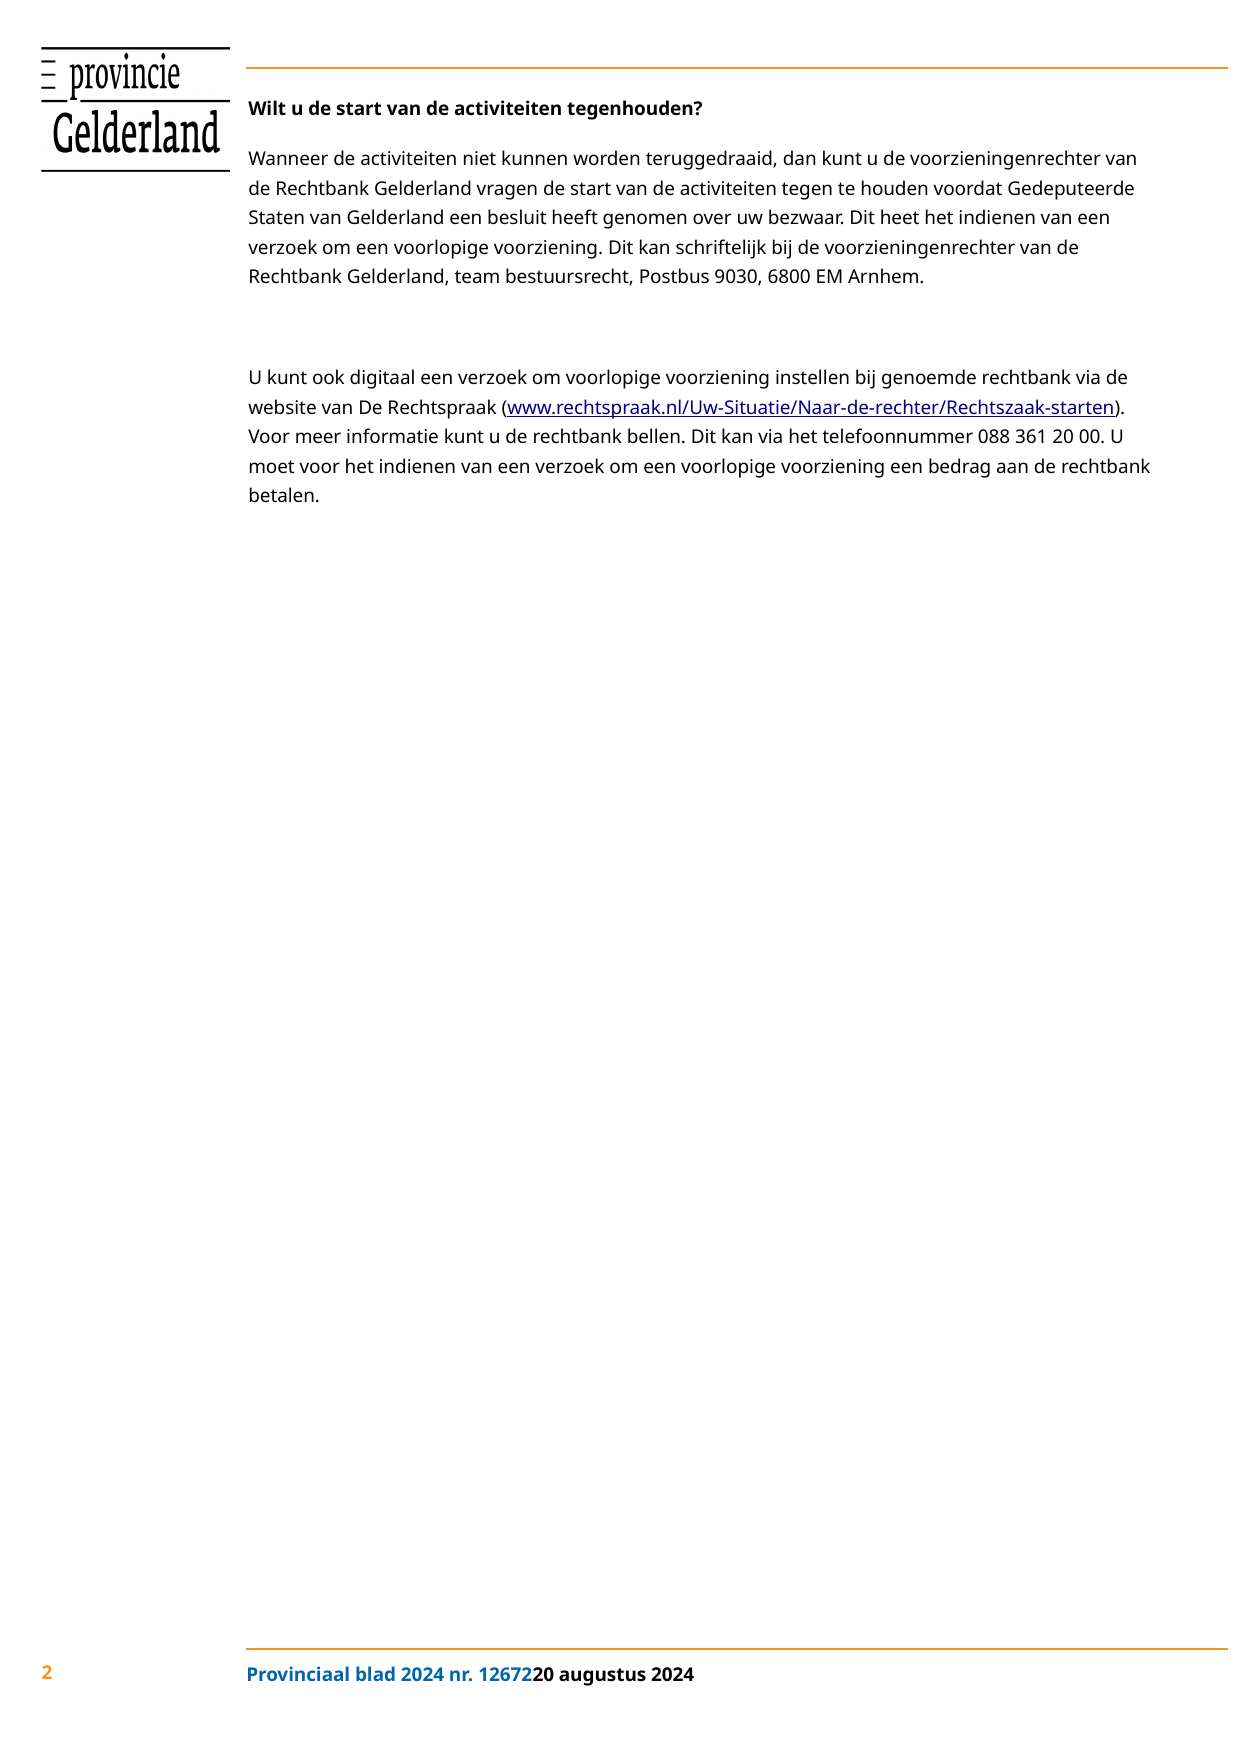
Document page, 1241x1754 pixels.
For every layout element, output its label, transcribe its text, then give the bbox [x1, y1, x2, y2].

text Wilt u de start van de activiteiten tegenhouden? [248, 95, 1152, 121]
picture [41, 47, 231, 172]
text Wanneer de activiteiten niet kunnen worden teruggedraaid, dan kunt u de voorzieningenrechter van de Rechtbank Gelderland vragen de start van de activiteiten tegen te houden voordat Gedeputeerde Staten van Gelderland een besluit heeft genomen over uw bezwaar. Dit heet het indienen van een verzoek om een voorlopige voorziening. Dit kan schriftelijk bij de voorzieningenrechter van de Rechtbank Gelderland, team bestuursrecht, Postbus 9030, 6800 EM Arnhem. [248, 145, 1152, 289]
text U kunt ook digitaal een verzoek om voorlopige voorziening instellen bij genoemde rechtbank via de website van De Rechtspraak (www.rechtspraak.nl/Uw-Situatie/Naar-de-rechter/Rechtszaak-starten). Voor meer informatie kunt u de rechtbank bellen. Dit kan via het telefoonnummer 088 361 20 00. U moet voor het indienen van een verzoek om een voorlopige voorziening een bedrag aan de rechtbank betalen. [248, 364, 1152, 508]
